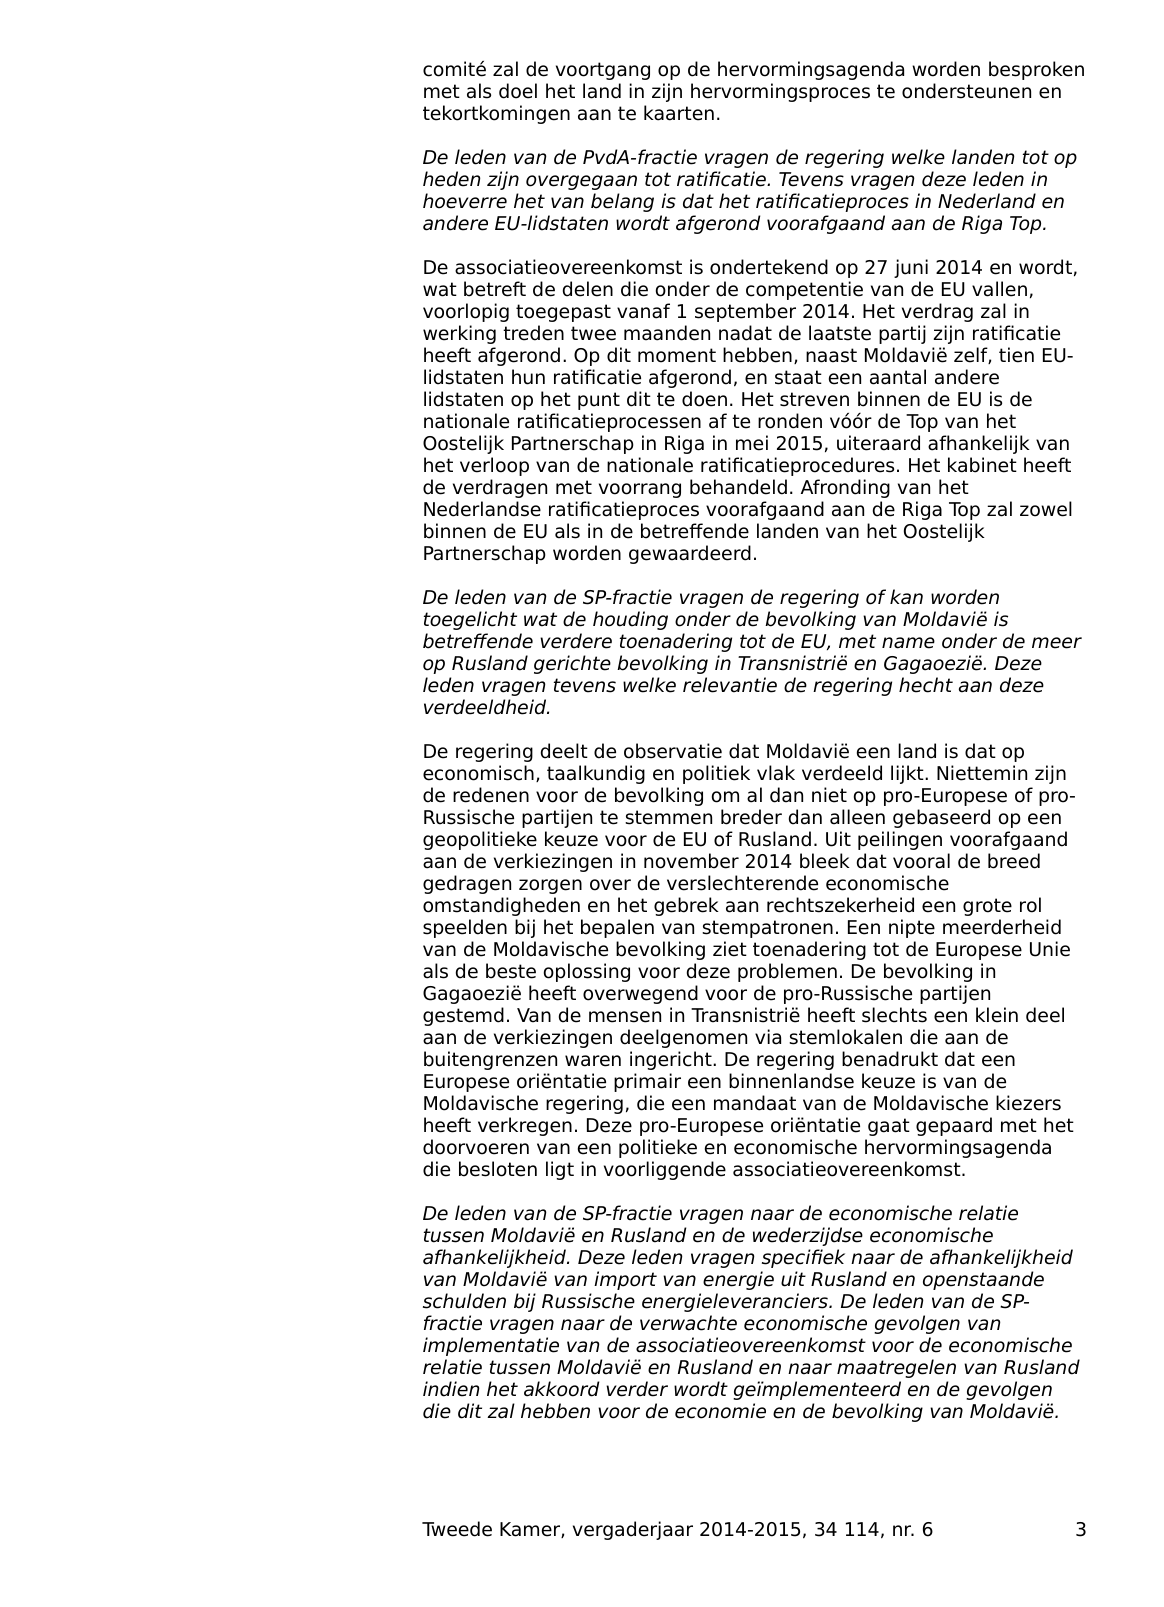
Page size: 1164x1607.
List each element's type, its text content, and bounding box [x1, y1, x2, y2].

text comité zal de voortgang op de hervormingsagenda worden besproken met als doel het land in zijn hervormingsproces te ondersteunen en tekortkomingen aan te kaarten. [422, 59, 1087, 125]
text De leden van de PvdA-fractie vragen de regering welke landen tot op heden zijn overgegaan tot ratificatie. Tevens vragen deze leden in hoeverre het van belang is dat het ratificatieproces in Nederland en andere EU-lidstaten wordt afgerond voorafgaand aan de Riga Top. [422, 147, 1087, 235]
text De regering deelt de observatie dat Moldavië een land is dat op economisch, taalkundig en politiek vlak verdeeld lijkt. Niettemin zijn de redenen voor de bevolking om al dan niet op pro-Europese of pro-Russische partijen te stemmen breder dan alleen gebaseerd op een geopolitieke keuze voor de EU of Rusland. Uit peilingen voorafgaand aan de verkiezingen in november 2014 bleek dat vooral de breed gedragen zorgen over de verslechterende economische omstandigheden en het gebrek aan rechtszekerheid een grote rol speelden bij het bepalen van stempatronen. Een nipte meerderheid van de Moldavische bevolking ziet toenadering tot de Europese Unie als de beste oplossing voor deze problemen. De bevolking in Gagaoezië heeft overwegend voor de pro-Russische partijen gestemd. Van de mensen in Transnistrië heeft slechts een klein deel aan de verkiezingen deelgenomen via stemlokalen die aan de buitengrenzen waren ingericht. De regering benadrukt dat een Europese oriëntatie primair een binnenlandse keuze is van de Moldavische regering, die een mandaat van de Moldavische kiezers heeft verkregen. Deze pro-Europese oriëntatie gaat gepaard met het doorvoeren van een politieke en economische hervormingsagenda die besloten ligt in voorliggende associatieovereenkomst. [422, 741, 1087, 1181]
text De leden van de SP-fractie vragen de regering of kan worden toegelicht wat de houding onder de bevolking van Moldavië is betreffende verdere toenadering tot de EU, met name onder de meer op Rusland gerichte bevolking in Transnistrië en Gagaoezië. Deze leden vragen tevens welke relevantie de regering hecht aan deze verdeeldheid. [422, 587, 1087, 719]
text De associatieovereenkomst is ondertekend op 27 juni 2014 en wordt, wat betreft de delen die onder de competentie van de EU vallen, voorlopig toegepast vanaf 1 september 2014. Het verdrag zal in werking treden twee maanden nadat de laatste partij zijn ratificatie heeft afgerond. Op dit moment hebben, naast Moldavië zelf, tien EU-lidstaten hun ratificatie afgerond, en staat een aantal andere lidstaten op het punt dit te doen. Het streven binnen de EU is de nationale ratificatieprocessen af te ronden vóór de Top van het Oostelijk Partnerschap in Riga in mei 2015, uiteraard afhankelijk van het verloop van de nationale ratificatieprocedures. Het kabinet heeft de verdragen met voorrang behandeld. Afronding van het Nederlandse ratificatieproces voorafgaand aan de Riga Top zal zowel binnen de EU als in de betreffende landen van het Oostelijk Partnerschap worden gewaardeerd. [422, 257, 1087, 565]
text De leden van de SP-fractie vragen naar de economische relatie tussen Moldavië en Rusland en de wederzijdse economische afhankelijkheid. Deze leden vragen specifiek naar de afhankelijkheid van Moldavië van import van energie uit Rusland en openstaande schulden bij Russische energieleveranciers. De leden van de SP-fractie vragen naar de verwachte economische gevolgen van implementatie van de associatieovereenkomst voor de economische relatie tussen Moldavië en Rusland en naar maatregelen van Rusland indien het akkoord verder wordt geïmplementeerd en de gevolgen die dit zal hebben voor de economie en de bevolking van Moldavië. [422, 1203, 1087, 1423]
